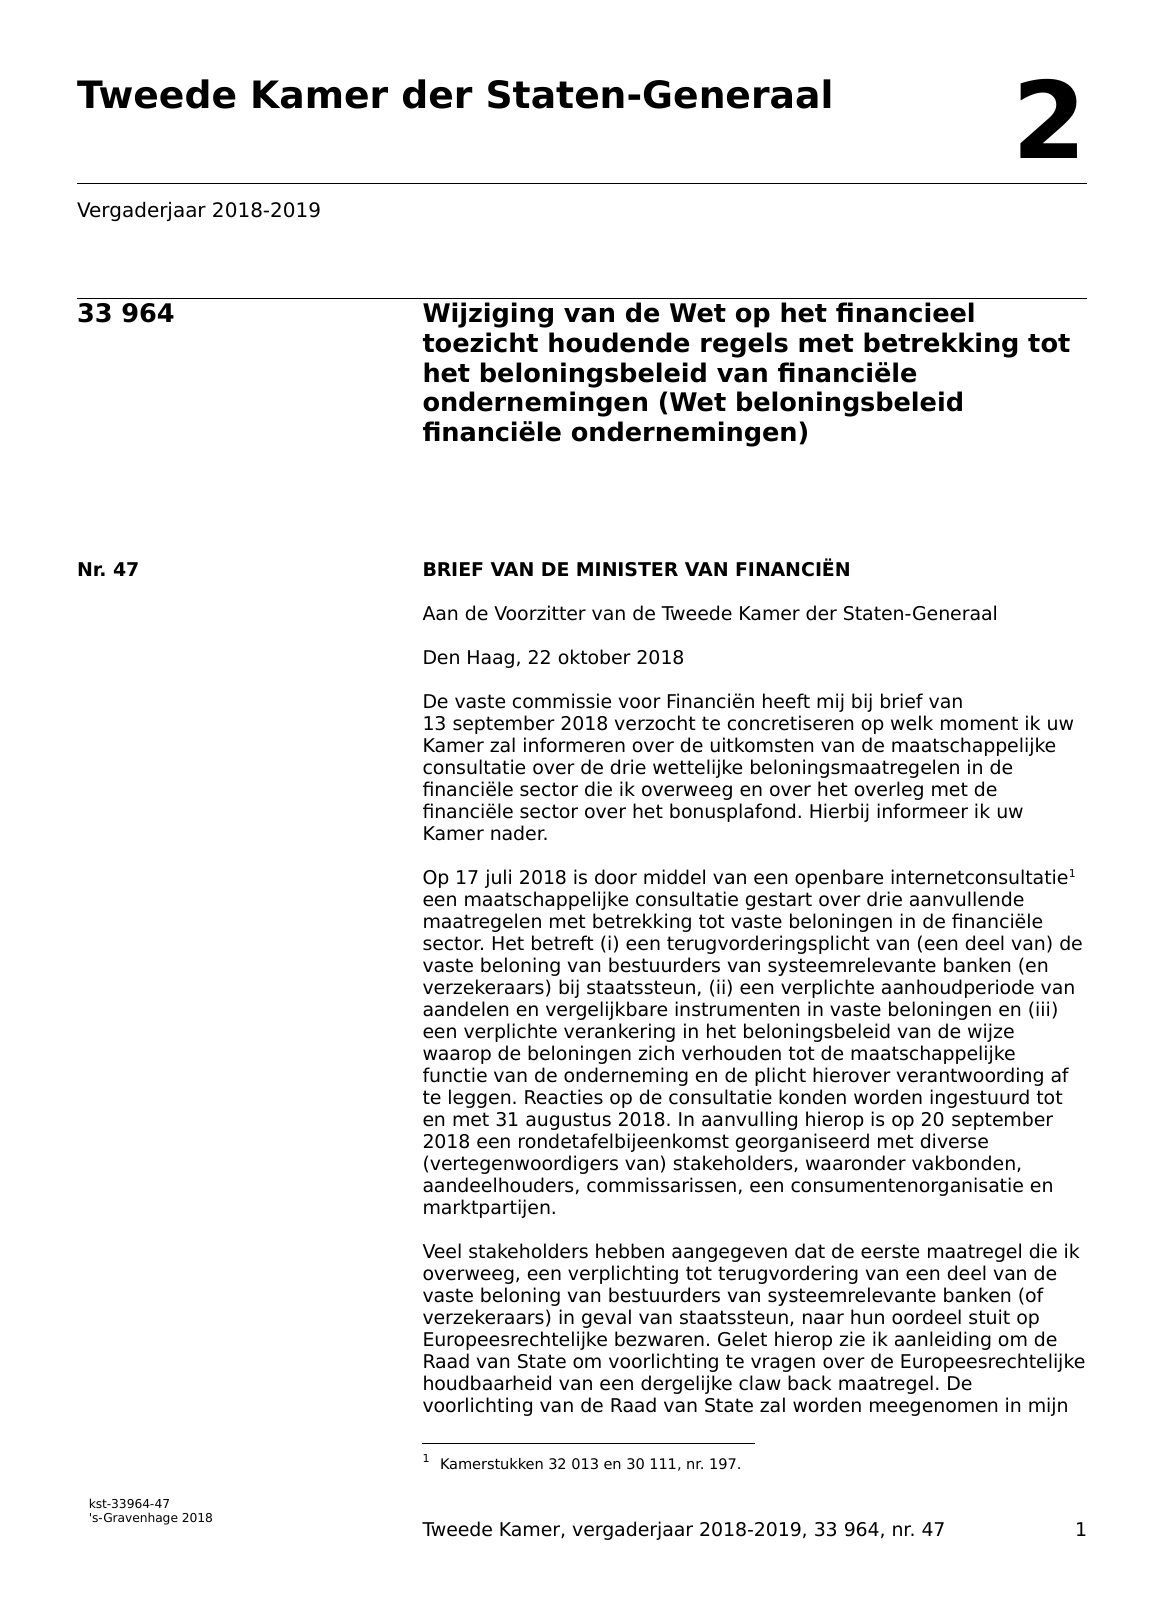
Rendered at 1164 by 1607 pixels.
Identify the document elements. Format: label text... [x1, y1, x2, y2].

table_header 2 [886, 59, 1087, 183]
subtitle Nr. 47 BRIEF VAN DE MINISTER VAN FINANCIËN [77, 558, 1087, 580]
text kst-33964-47 [88, 1497, 323, 1511]
table_header Tweede Kamer der Staten-Generaal [77, 59, 886, 183]
text De vaste commissie voor Financiën heeft mij bij brief van 13 september 2018 verzocht te concretiseren op welk moment ik uw Kamer zal informeren over de uitkomsten van de maatschappelijke consultatie over de drie wettelijke beloningsmaatregelen in de financiële sector die ik overweeg en over het overleg met de financiële sector over het bonusplafond. Hierbij informeer ik uw Kamer nader. [422, 691, 1087, 845]
text Kamerstukken 32 013 en 30 111, nr. 197. [422, 1452, 1087, 1474]
text Op 17 juli 2018 is door middel van een openbare internetconsultatie een maatschappelijke consultatie gestart over drie aanvullende maatregelen met betrekking tot vaste beloningen in de financiële sector. Het betreft (i) een terugvorderingsplicht van (een deel van) de vaste beloning van bestuurders van systeemrelevante banken (en verzekeraars) bij staatssteun, (ii) een verplichte aanhoudperiode van aandelen en vergelijkbare instrumenten in vaste beloningen en (iii) een verplichte verankering in het beloningsbeleid van de wijze waarop de beloningen zich verhouden tot de maatschappelijke functie van de onderneming en de plicht hierover verantwoording af te leggen. Reacties op de consultatie konden worden ingestuurd tot en met 31 augustus 2018. In aanvulling hierop is op 20 september 2018 een rondetafelbijeenkomst georganiseerd met diverse (vertegenwoordigers van) stakeholders, waaronder vakbonden, aandeelhouders, commissarissen, een consumentenorganisatie en marktpartijen. [422, 867, 1087, 1219]
subtitle 33 964 Wijziging van de Wet op het financieel toezicht houdende regels met betrekking tot het beloningsbeleid van financiële ondernemingen (Wet beloningsbeleid financiële ondernemingen) [77, 299, 1087, 447]
text Veel stakeholders hebben aangegeven dat de eerste maatregel die ik overweeg, een verplichting tot terugvordering van een deel van de vaste beloning van bestuurders van systeemrelevante banken (of verzekeraars) in geval van staatssteun, naar hun oordeel stuit op Europeesrechtelijke bezwaren. Gelet hierop zie ik aanleiding om de Raad van State om voorlichting te vragen over de Europeesrechtelijke houdbaarheid van een dergelijke claw back maatregel. De voorlichting van de Raad van State zal worden meegenomen in mijn [422, 1241, 1087, 1417]
text Aan de Voorzitter van de Tweede Kamer der Staten-Generaal [422, 603, 1087, 624]
text 's-Gravenhage 2018 [88, 1511, 323, 1525]
text Den Haag, 22 oktober 2018 [422, 647, 1087, 669]
table_cell Vergaderjaar 2018-2019 [77, 184, 1087, 298]
